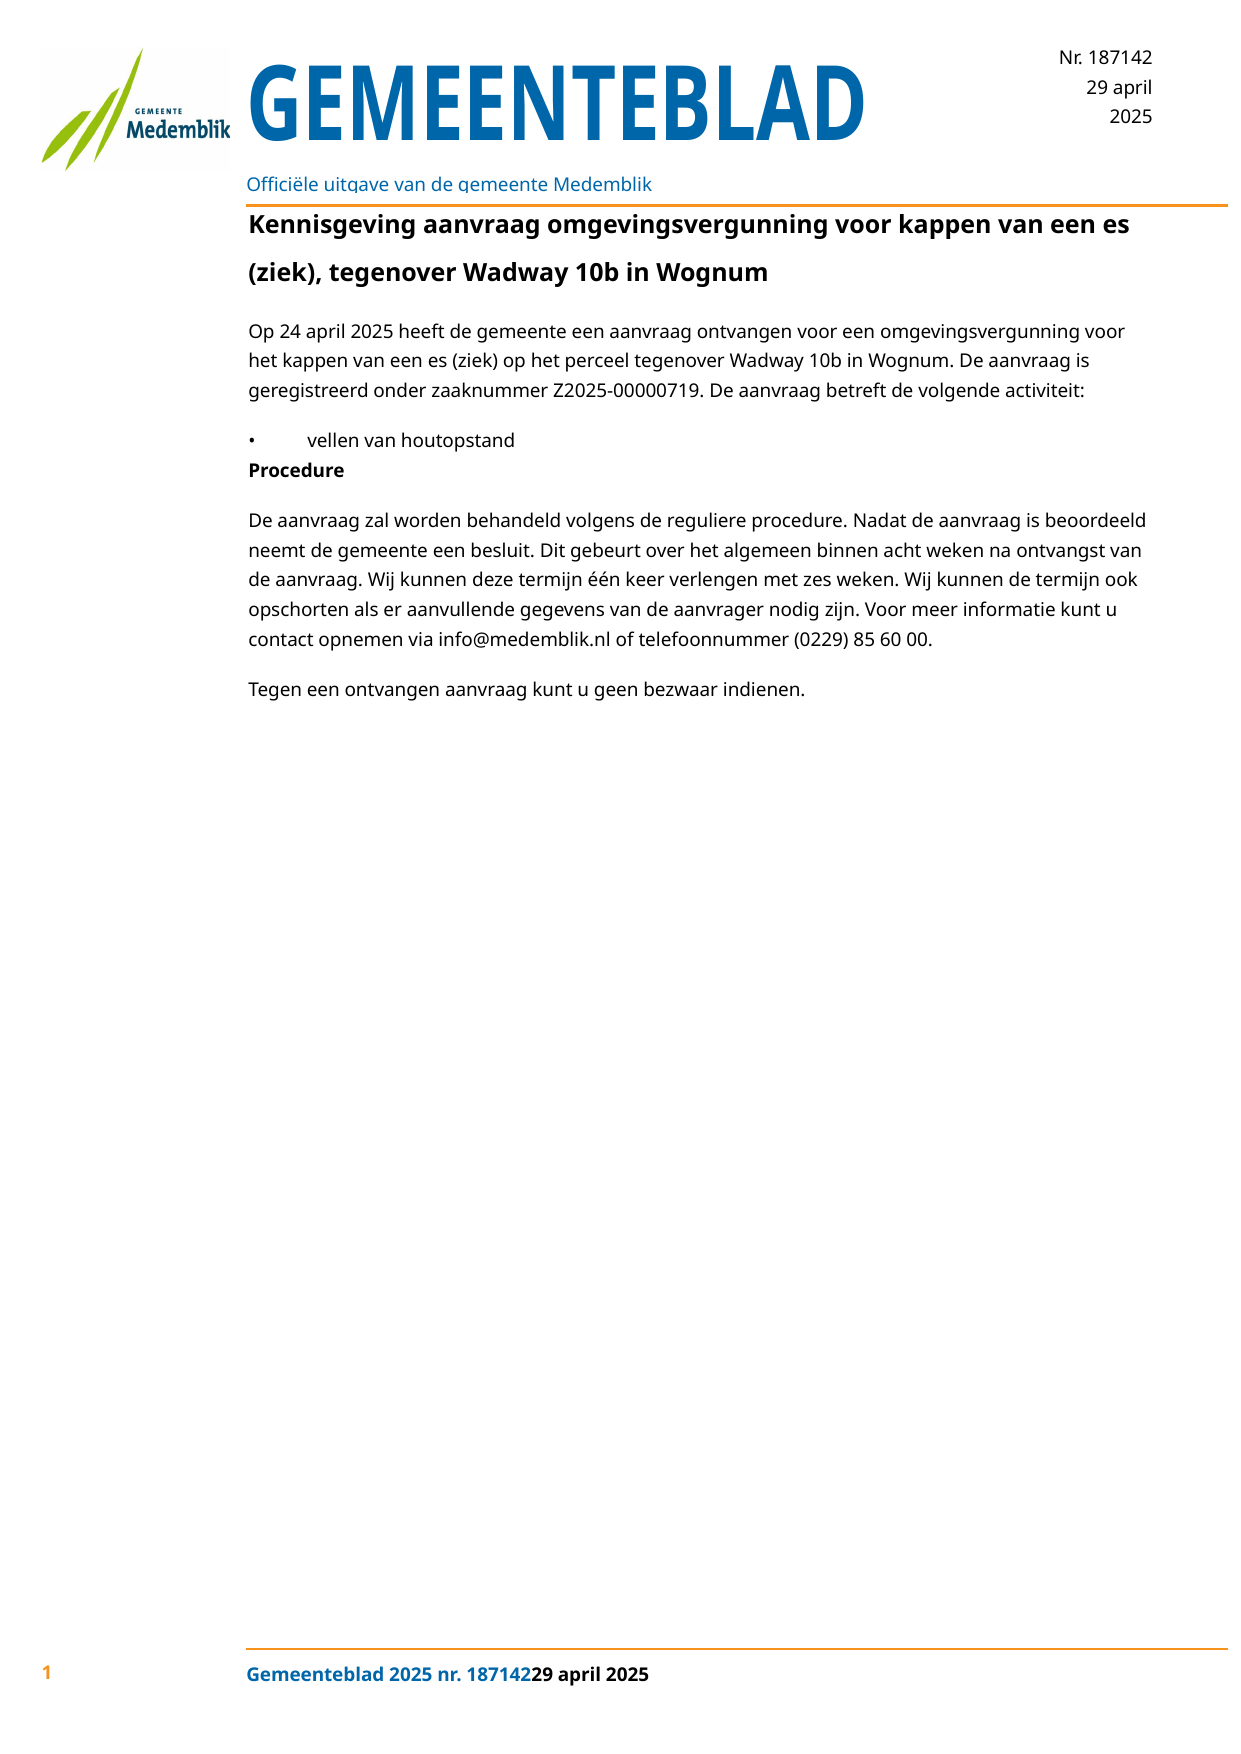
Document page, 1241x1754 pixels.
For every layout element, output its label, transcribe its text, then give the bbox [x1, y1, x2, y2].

list vellen van houtopstand [248, 427, 1152, 453]
picture [41, 47, 231, 172]
text Op 24 april 2025 heeft de gemeente een aanvraag ontvangen voor een omgevingsvergunning voor het kappen van een es (ziek) op het perceel tegenover Wadway 10b in Wognum. De aanvraag is geregistreerd onder zaaknummer Z2025-00000719. De aanvraag betreft de volgende activiteit: [248, 318, 1152, 403]
text Tegen een ontvangen aanvraag kunt u geen bezwaar indienen. [248, 676, 1152, 702]
text Procedure [248, 457, 1152, 483]
text Kennisgeving aanvraag omgevingsvergunning voor kappen van een es (ziek), tegenover Wadway 10b in Wognum [248, 207, 1152, 288]
text De aanvraag zal worden behandeld volgens de reguliere procedure. Nadat de aanvraag is beoordeeld neemt de gemeente een besluit. Dit gebeurt over het algemeen binnen acht weken na ontvangst van de aanvraag. Wij kunnen deze termijn één keer verlengen met zes weken. Wij kunnen de termijn ook opschorten als er aanvullende gegevens van de aanvrager nodig zijn. Voor meer informatie kunt u contact opnemen via info@medemblik.nl of telefoonnummer (0229) 85 60 00. [248, 507, 1152, 652]
